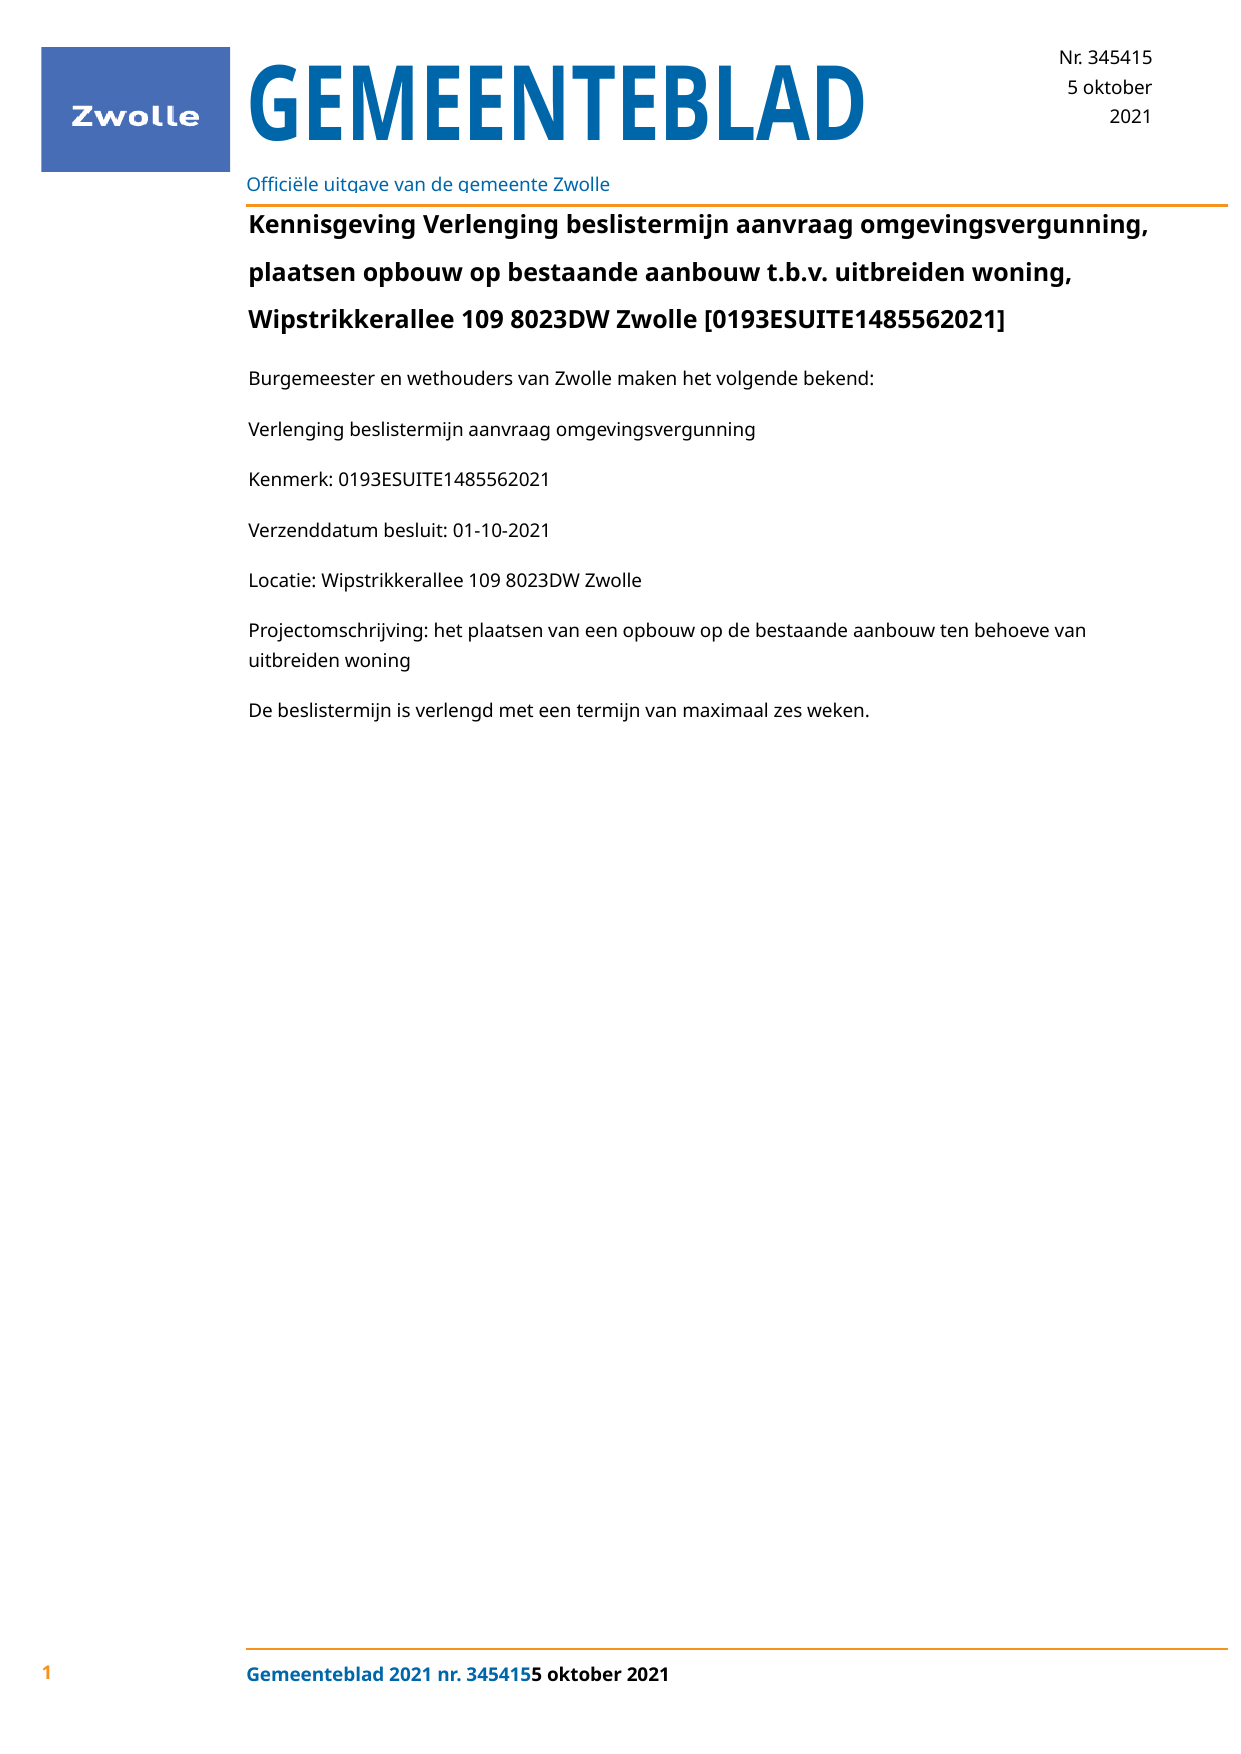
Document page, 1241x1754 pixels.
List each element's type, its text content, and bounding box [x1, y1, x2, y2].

text Verzenddatum besluit: 01-10-2021 [248, 517, 1152, 542]
text De beslistermijn is verlengd met een termijn van maximaal zes weken. [248, 698, 1152, 723]
text Locatie: Wipstrikkerallee 109 8023DW Zwolle [248, 567, 1152, 593]
text Projectomschrijving: het plaatsen van een opbouw op de bestaande aanbouw ten behoeve van uitbreiden woning [248, 618, 1152, 673]
text Verlenging beslistermijn aanvraag omgevingsvergunning [248, 416, 1152, 442]
text Burgemeester en wethouders van Zwolle maken het volgende bekend: [248, 366, 1152, 391]
picture [41, 47, 231, 172]
text Kenmerk: 0193ESUITE1485562021 [248, 466, 1152, 492]
text Kennisgeving Verlenging beslistermijn aanvraag omgevingsvergunning, plaatsen opbouw op bestaande aanbouw t.b.v. uitbreiden woning, Wipstrikkerallee 109 8023DW Zwolle [0193ESUITE1485562021] [248, 207, 1152, 336]
